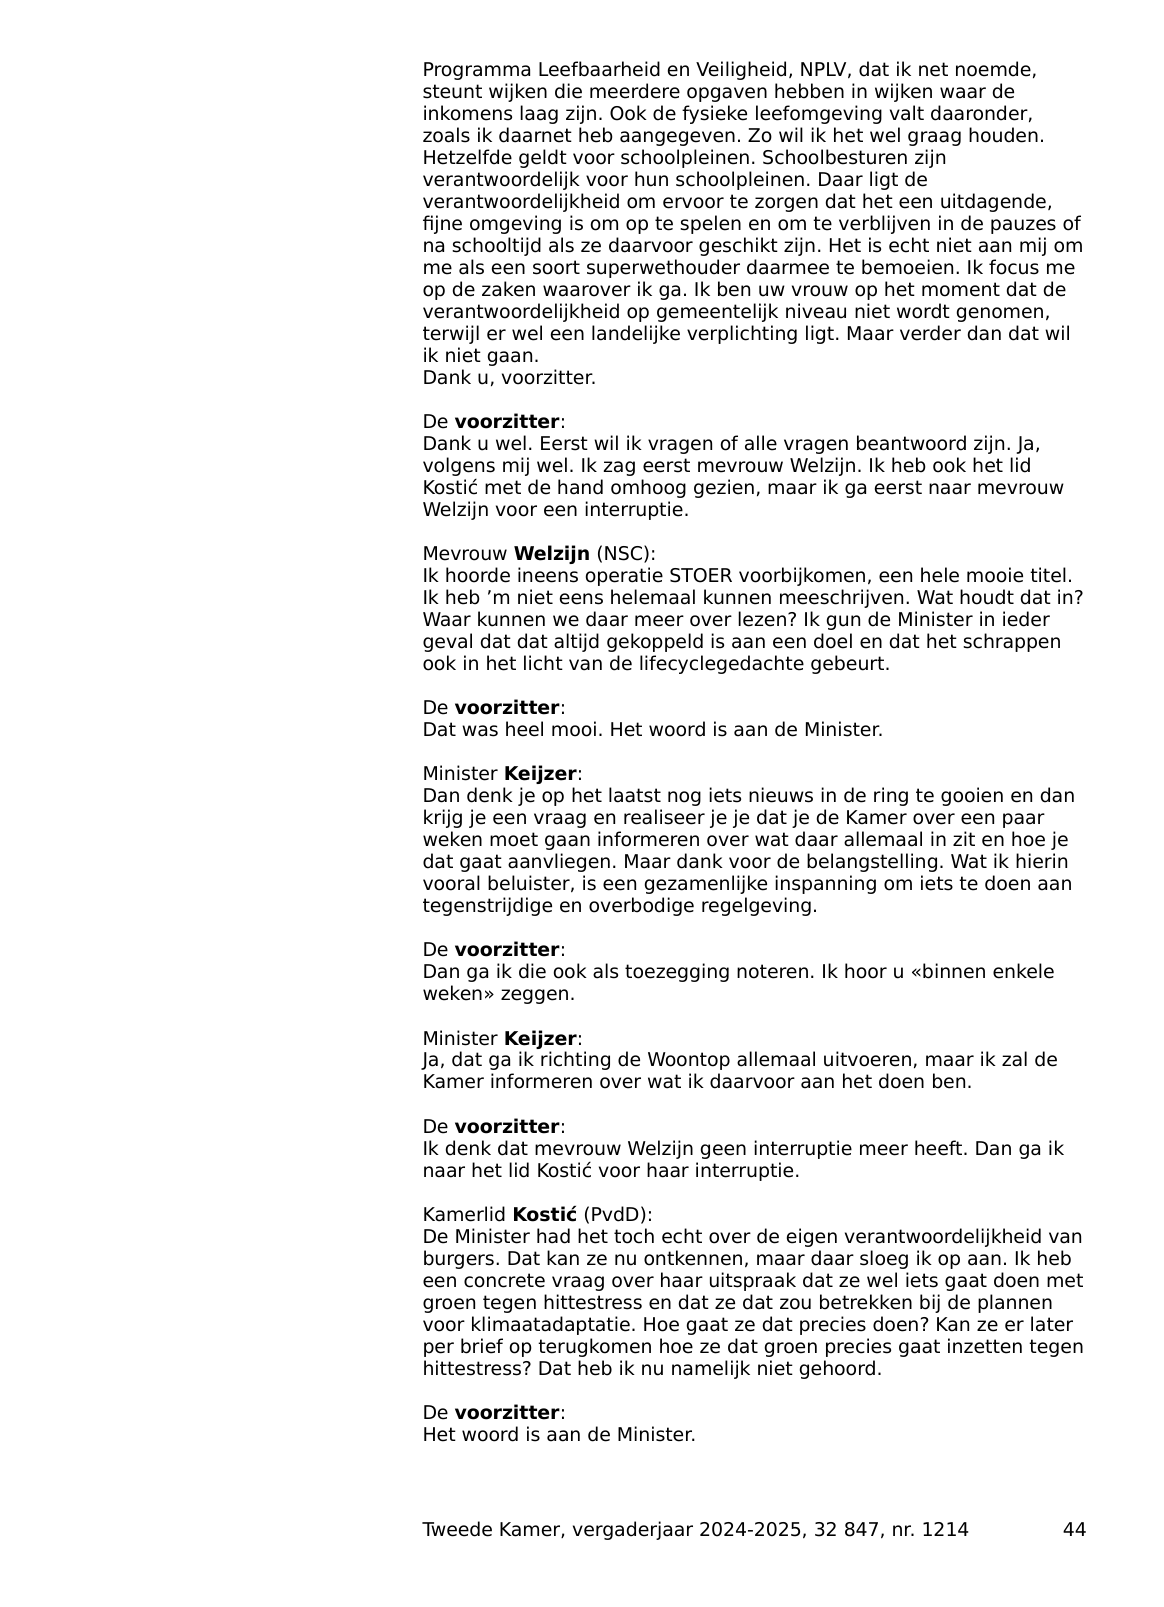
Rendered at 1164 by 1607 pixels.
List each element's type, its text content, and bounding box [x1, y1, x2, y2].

text Mevrouw Welzijn (NSC): [422, 543, 1087, 565]
text De voorzitter: [422, 411, 1087, 433]
text Ik denk dat mevrouw Welzijn geen interruptie meer heeft. Dan ga ik naar het lid Kostić voor haar interruptie. [422, 1137, 1087, 1181]
text Het woord is aan de Minister. [422, 1424, 1087, 1446]
text De voorzitter: [422, 1116, 1087, 1137]
text Minister Keijzer: [422, 1027, 1087, 1049]
text De Minister had het toch echt over de eigen verantwoordelijkheid van burgers. Dat kan ze nu ontkennen, maar daar sloeg ik op aan. Ik heb een concrete vraag over haar uitspraak dat ze wel iets gaat doen met groen tegen hittestress en dat ze dat zou betrekken bij de plannen voor klimaatadaptatie. Hoe gaat ze dat precies doen? Kan ze er later per brief op terugkomen hoe ze dat groen precies gaat inzetten tegen hittestress? Dat heb ik nu namelijk niet gehoord. [422, 1226, 1087, 1379]
text Dank u wel. Eerst wil ik vragen of alle vragen beantwoord zijn. Ja, volgens mij wel. Ik zag eerst mevrouw Welzijn. Ik heb ook het lid Kostić met de hand omhoog gezien, maar ik ga eerst naar mevrouw Welzijn voor een interruptie. [422, 433, 1087, 521]
text Dat was heel mooi. Het woord is aan de Minister. [422, 719, 1087, 741]
text De voorzitter: [422, 939, 1087, 961]
text Kamerlid Kostić (PvdD): [422, 1204, 1087, 1226]
text De voorzitter: [422, 1402, 1087, 1424]
text Dank u, voorzitter. [422, 367, 1087, 389]
text De voorzitter: [422, 697, 1087, 719]
text Ik hoorde ineens operatie STOER voorbijkomen, een hele mooie titel. Ik heb ’m niet eens helemaal kunnen meeschrijven. Wat houdt dat in? Waar kunnen we daar meer over lezen? Ik gun de Minister in ieder geval dat dat altijd gekoppeld is aan een doel en dat het schrappen ook in het licht van de lifecyclegedachte gebeurt. [422, 565, 1087, 675]
text Ja, dat ga ik richting de Woontop allemaal uitvoeren, maar ik zal de Kamer informeren over wat ik daarvoor aan het doen ben. [422, 1049, 1087, 1093]
text Dan ga ik die ook als toezegging noteren. Ik hoor u «binnen enkele weken» zeggen. [422, 961, 1087, 1005]
text Programma Leefbaarheid en Veiligheid, NPLV, dat ik net noemde, steunt wijken die meerdere opgaven hebben in wijken waar de inkomens laag zijn. Ook de fysieke leefomgeving valt daaronder, zoals ik daarnet heb aangegeven. Zo wil ik het wel graag houden. Hetzelfde geldt voor schoolpleinen. Schoolbesturen zijn verantwoordelijk voor hun schoolpleinen. Daar ligt de verantwoordelijkheid om ervoor te zorgen dat het een uitdagende, fijne omgeving is om op te spelen en om te verblijven in de pauzes of na schooltijd als ze daarvoor geschikt zijn. Het is echt niet aan mij om me als een soort superwethouder daarmee te bemoeien. Ik focus me op de zaken waarover ik ga. Ik ben uw vrouw op het moment dat de verantwoordelijkheid op gemeentelijk niveau niet wordt genomen, terwijl er wel een landelijke verplichting ligt. Maar verder dan dat wil ik niet gaan. [422, 59, 1087, 367]
text Dan denk je op het laatst nog iets nieuws in de ring te gooien en dan krijg je een vraag en realiseer je je dat je de Kamer over een paar weken moet gaan informeren over wat daar allemaal in zit en hoe je dat gaat aanvliegen. Maar dank voor de belangstelling. Wat ik hierin vooral beluister, is een gezamenlijke inspanning om iets te doen aan tegenstrijdige en overbodige regelgeving. [422, 785, 1087, 917]
text Minister Keijzer: [422, 763, 1087, 785]
